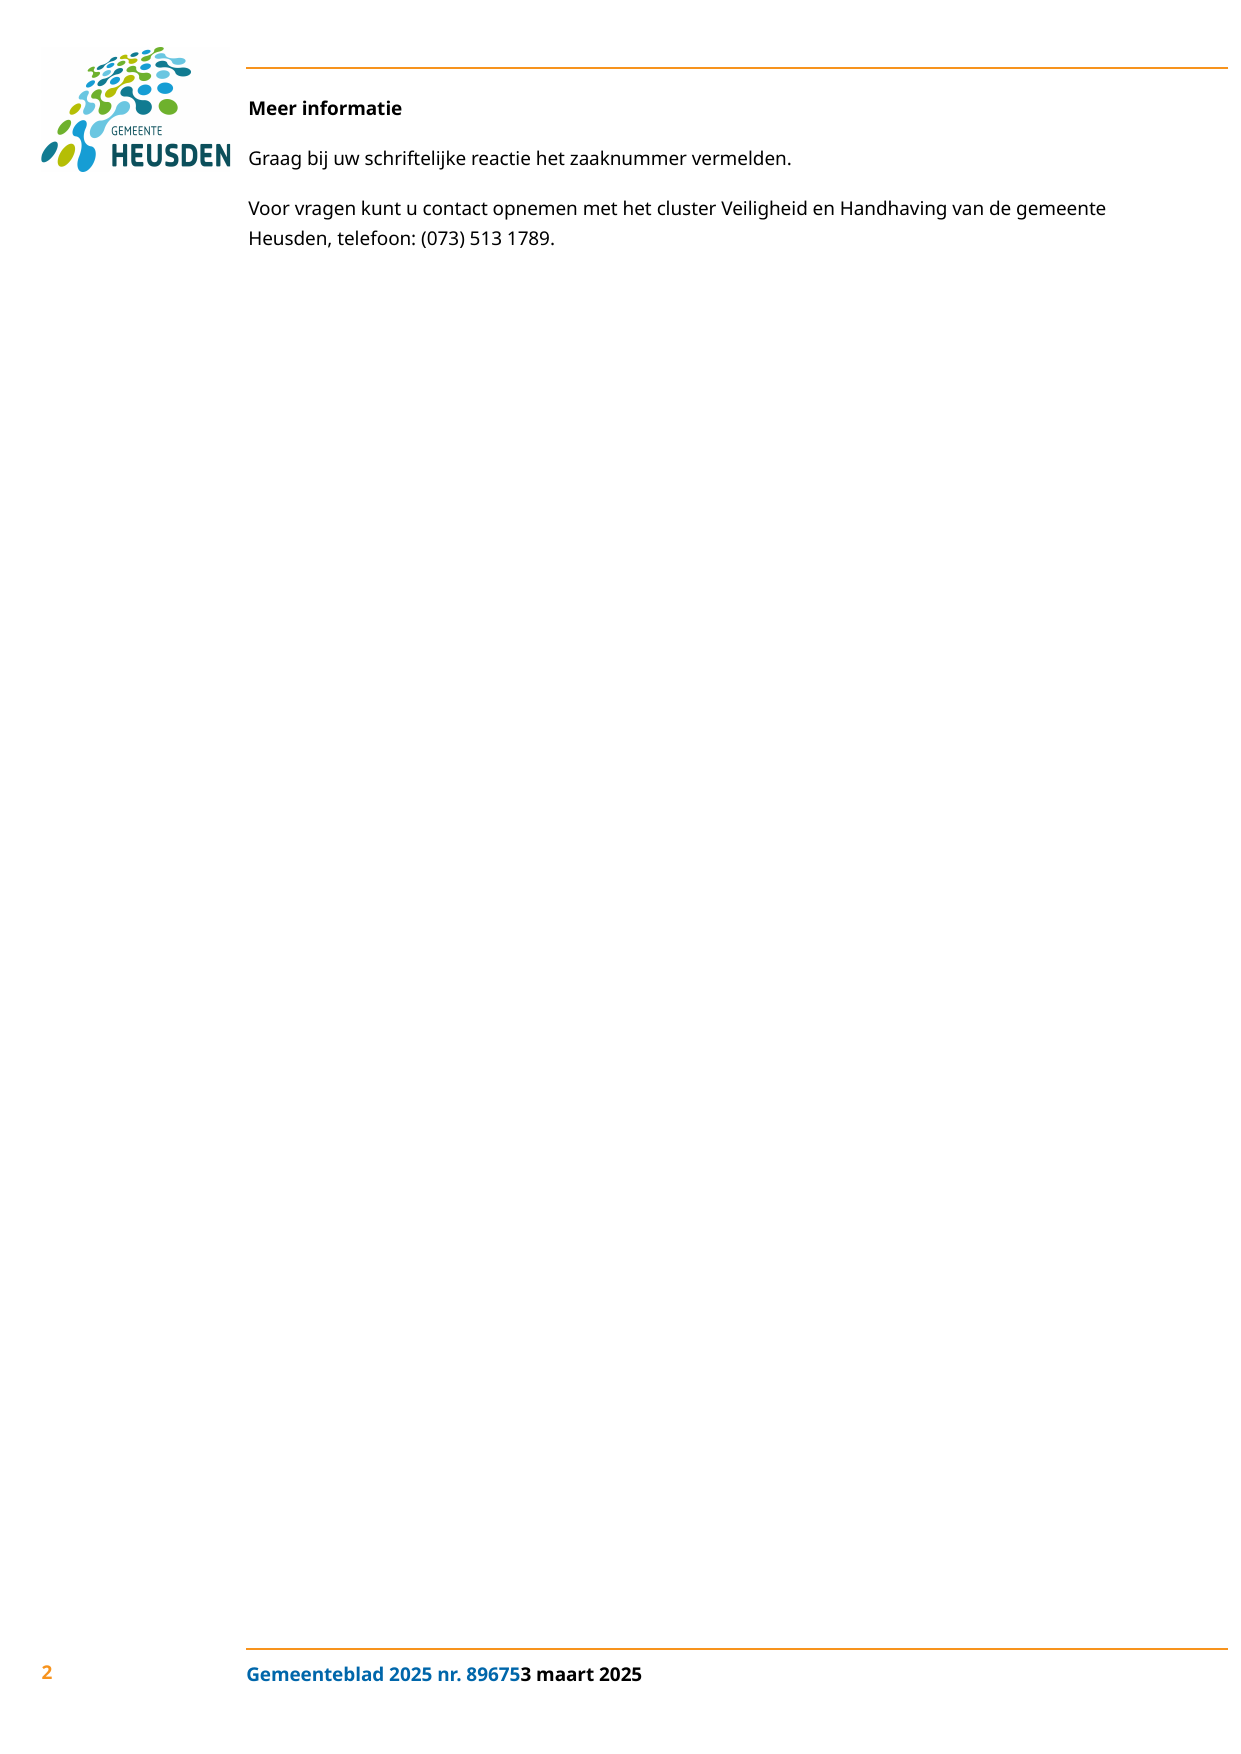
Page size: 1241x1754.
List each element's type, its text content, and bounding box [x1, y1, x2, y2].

picture [41, 47, 231, 172]
text Meer informatie [248, 95, 1152, 121]
text Voor vragen kunt u contact opnemen met het cluster Veiligheid en Handhaving van de gemeente Heusden, telefoon: (073) 513 1789. [248, 196, 1152, 251]
text Graag bij uw schriftelijke reactie het zaaknummer vermelden. [248, 145, 1152, 171]
